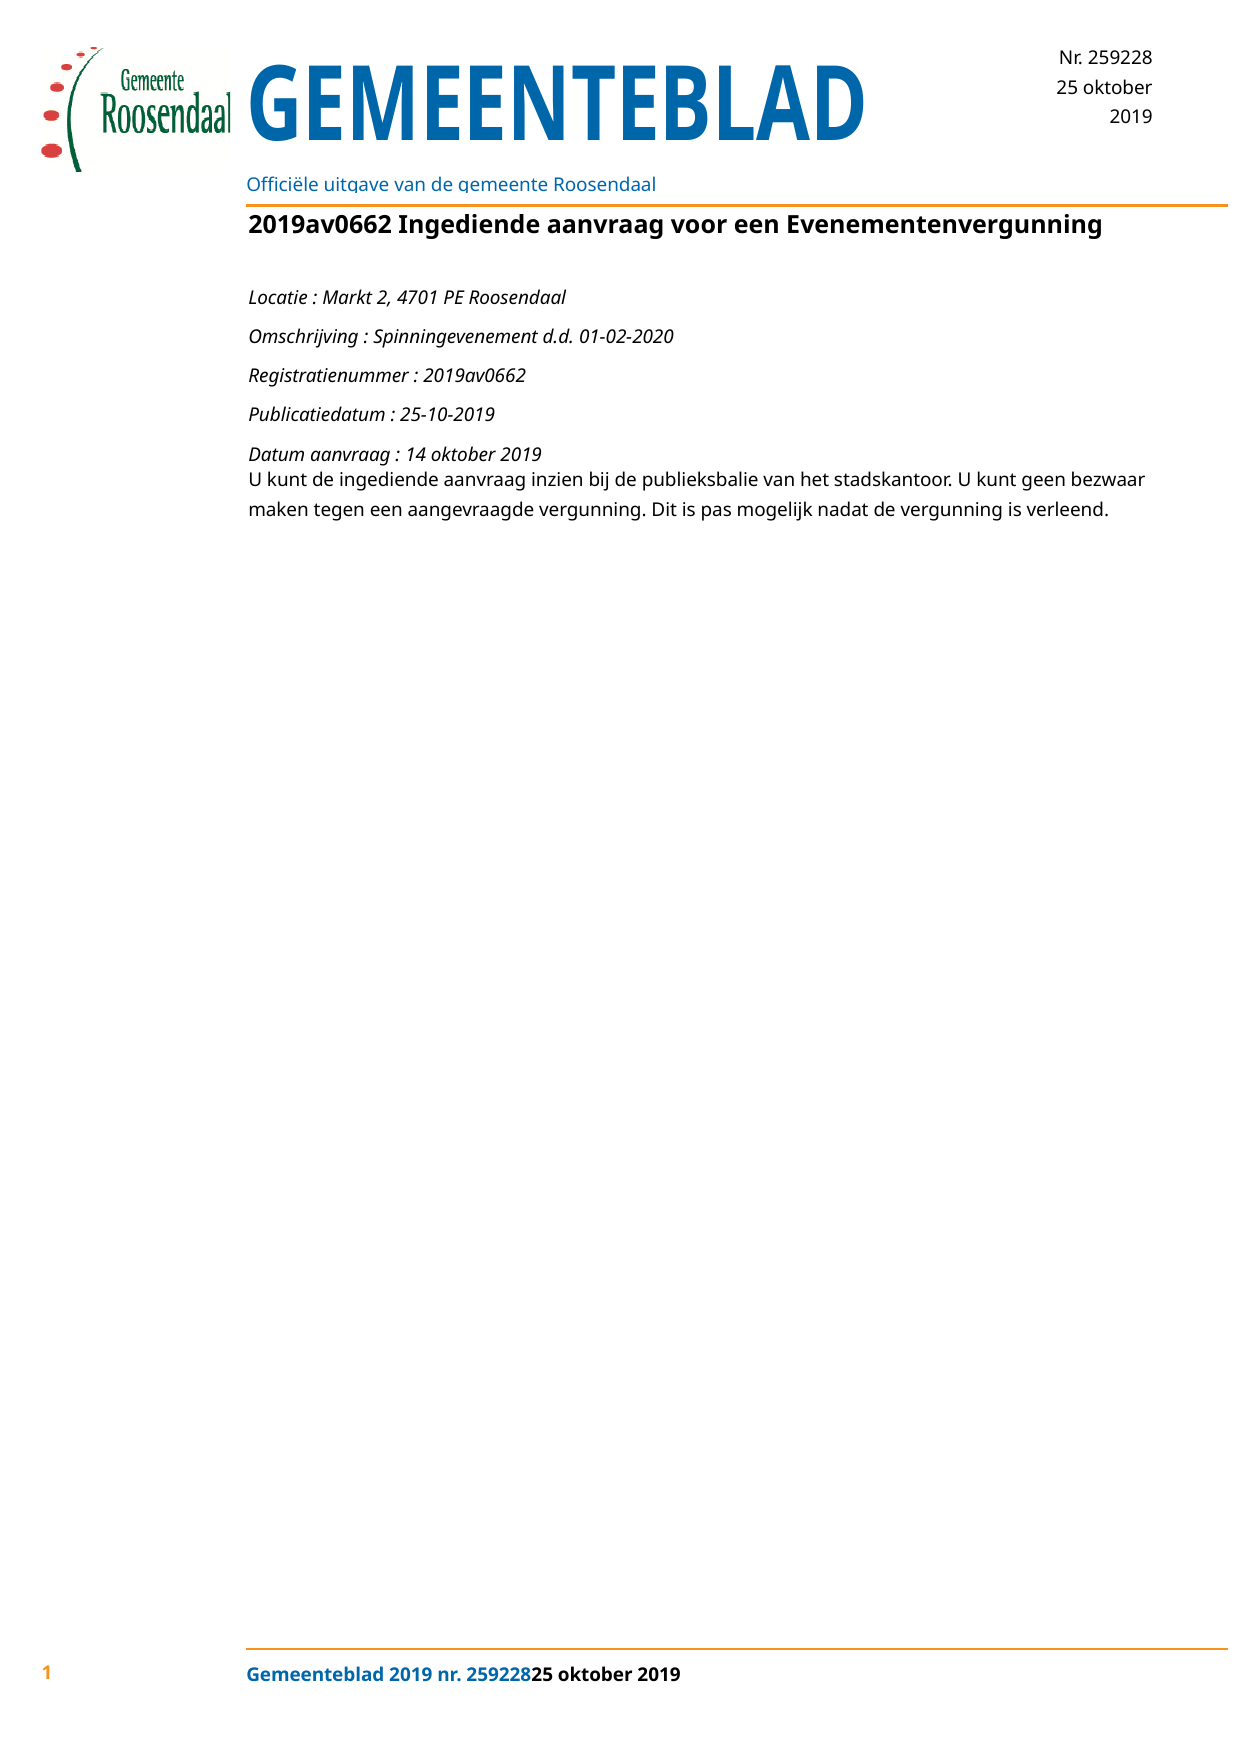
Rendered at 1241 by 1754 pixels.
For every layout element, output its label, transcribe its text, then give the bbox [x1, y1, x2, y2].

text Datum aanvraag : 14 oktober 2019 [248, 441, 1152, 467]
text Publicatiedatum : 25-10-2019 [248, 402, 1152, 427]
picture [41, 47, 231, 172]
text Locatie : Markt 2, 4701 PE Roosendaal [248, 284, 1152, 309]
text Registratienummer : 2019av0662 [248, 362, 1152, 388]
text Omschrijving : Spinningevenement d.d. 01-02-2020 [248, 323, 1152, 349]
text 2019av0662 Ingediende aanvraag voor een Evenementenvergunning [248, 207, 1152, 241]
text U kunt de ingediende aanvraag inzien bij de publieksbalie van het stadskantoor. U kunt geen bezwaar maken tegen een aangevraagde vergunning. Dit is pas mogelijk nadat de vergunning is verleend. [248, 467, 1152, 522]
